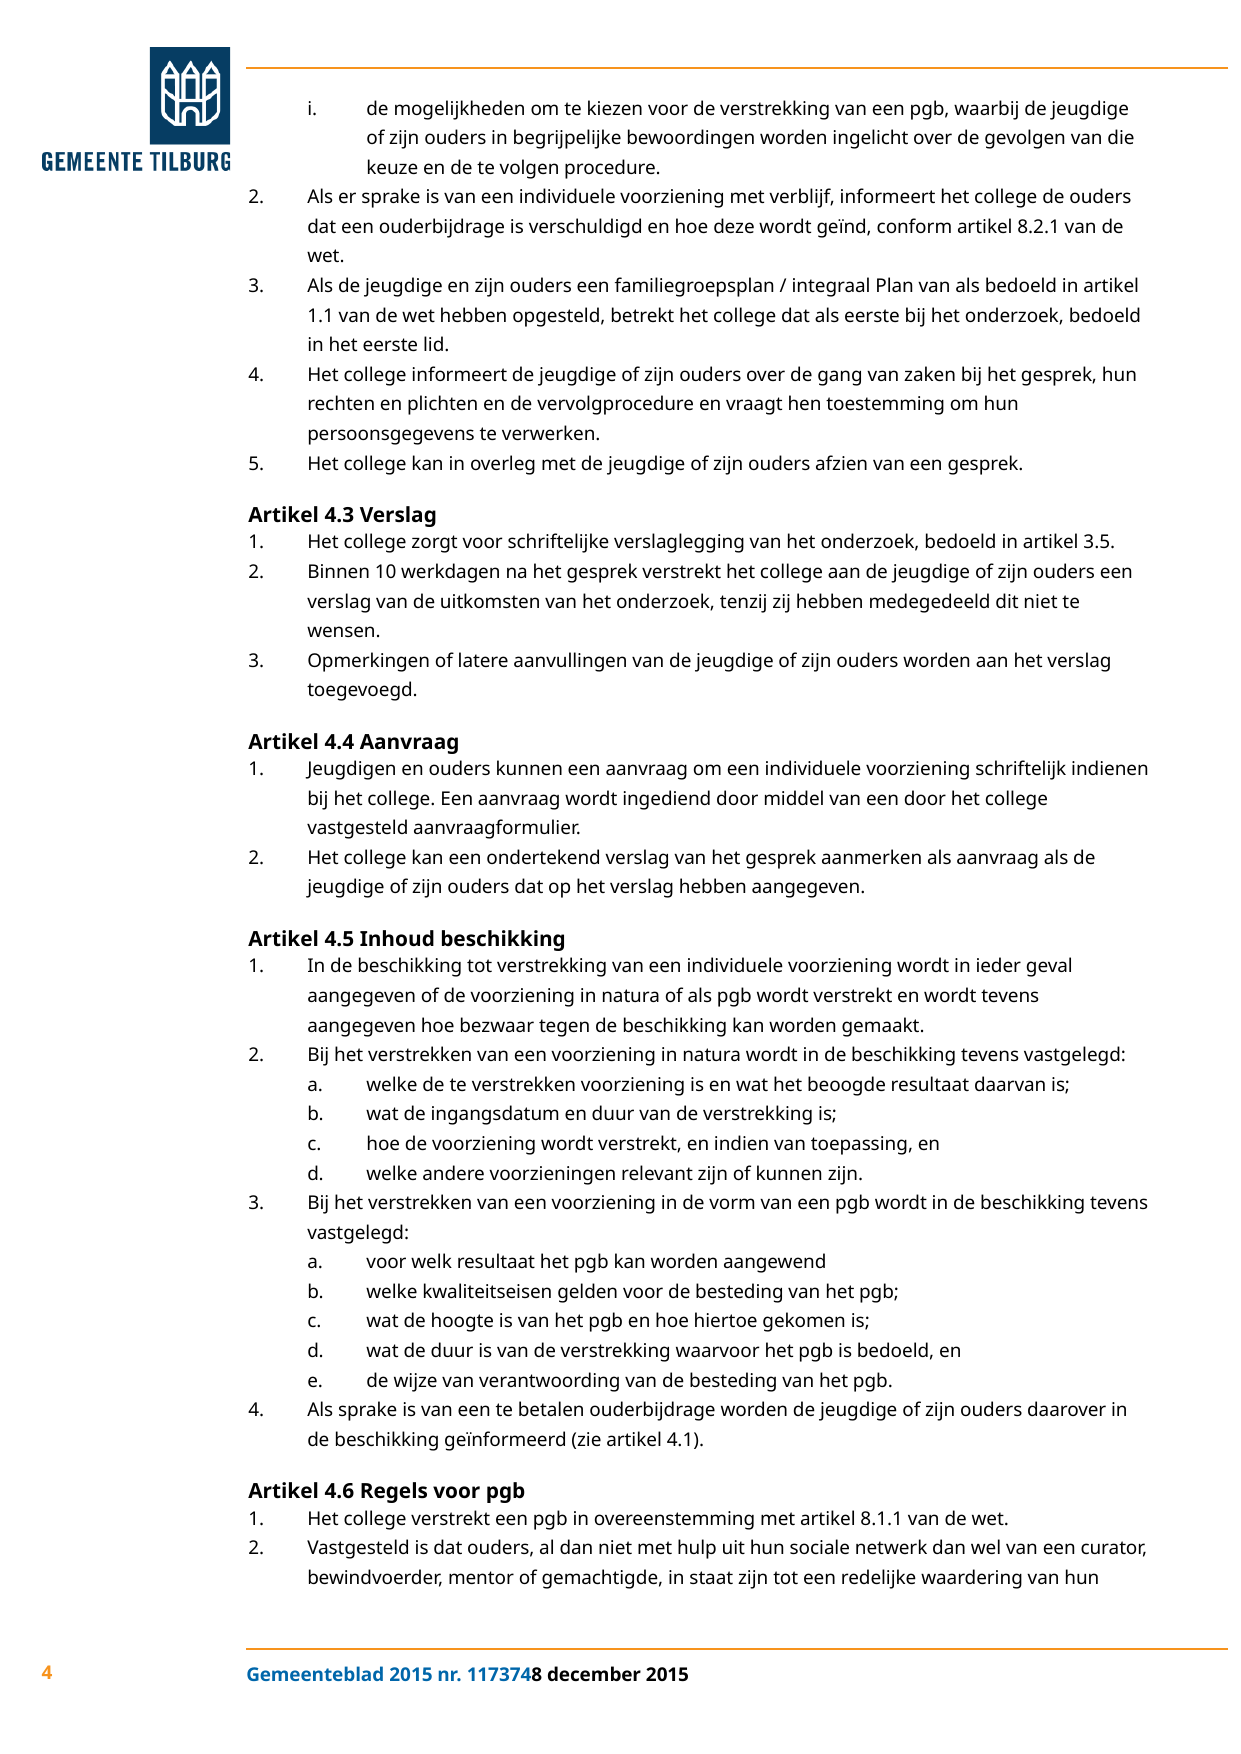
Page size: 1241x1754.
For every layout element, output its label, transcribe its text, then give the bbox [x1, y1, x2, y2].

list Als sprake is van een te betalen ouderbijdrage worden de jeugdige of zijn ouders daarover in de beschikking geïnformeerd (zie artikel 4.1). [248, 1396, 1152, 1452]
list Het college informeert de jeugdige of zijn ouders over de gang van zaken bij het gesprek, hun rechten en plichten en de vervolgprocedure en vraagt hen toestemming om hun persoonsgegevens te verwerken. [248, 361, 1152, 446]
list Bij het verstrekken van een voorziening in de vorm van een pgb wordt in de beschikking tevens vastgelegd: [248, 1189, 1152, 1244]
text Artikel 4.3 Verslag [248, 500, 1152, 529]
list Bij het verstrekken van een voorziening in natura wordt in de beschikking tevens vastgelegd: [248, 1041, 1152, 1067]
list In de beschikking tot verstrekking van een individuele voorziening wordt in ieder geval aangegeven of de voorziening in natura of als pgb wordt verstrekt en wordt tevens aangegeven hoe bezwaar tegen de beschikking kan worden gemaakt. [248, 953, 1152, 1037]
list Binnen 10 werkdagen na het gesprek verstrekt het college aan de jeugdige of zijn ouders een verslag van de uitkomsten van het onderzoek, tenzij zij hebben medegedeeld dit niet te wensen. [248, 558, 1152, 643]
list Het college verstrekt een pgb in overeenstemming met artikel 8.1.1 van de wet. [248, 1505, 1152, 1531]
list Als er sprake is van een individuele voorziening met verblijf, informeert het college de ouders dat een ouderbijdrage is verschuldigd en hoe deze wordt geïnd, conform artikel 8.2.1 van de wet. [248, 183, 1152, 268]
list welke kwaliteitseisen gelden voor de besteding van het pgb; [307, 1278, 1152, 1304]
picture [41, 47, 231, 172]
list de mogelijkheden om te kiezen voor de verstrekking van een pgb, waarbij de jeugdige of zijn ouders in begrijpelijke bewoordingen worden ingelicht over de gevolgen van die keuze en de te volgen procedure. [307, 95, 1152, 180]
list Het college kan een ondertekend verslag van het gesprek aanmerken als aanvraag als de jeugdige of zijn ouders dat op het verslag hebben aangegeven. [248, 844, 1152, 899]
list de wijze van verantwoording van de besteding van het pgb. [307, 1367, 1152, 1392]
list wat de hoogte is van het pgb en hoe hiertoe gekomen is; [307, 1308, 1152, 1333]
list wat de ingangsdatum en duur van de verstrekking is; [307, 1101, 1152, 1126]
list wat de duur is van de verstrekking waarvoor het pgb is bedoeld, en [307, 1337, 1152, 1363]
text Artikel 4.5 Inhoud beschikking [248, 924, 1152, 953]
text Artikel 4.4 Aanvraag [248, 727, 1152, 755]
list welke andere voorzieningen relevant zijn of kunnen zijn. [307, 1160, 1152, 1185]
list Vastgesteld is dat ouders, al dan niet met hulp uit hun sociale netwerk dan wel van een curator, bewindvoerder, mentor of gemachtigde, in staat zijn tot een redelijke waardering van hun [248, 1534, 1152, 1590]
list voor welk resultaat het pgb kan worden aangewend [307, 1248, 1152, 1274]
list Het college zorgt voor schriftelijke verslaglegging van het onderzoek, bedoeld in artikel 3.5. [248, 529, 1152, 554]
list welke de te verstrekken voorziening is en wat het beoogde resultaat daarvan is; [307, 1071, 1152, 1097]
list Als de jeugdige en zijn ouders een familiegroepsplan / integraal Plan van als bedoeld in artikel 1.1 van de wet hebben opgesteld, betrekt het college dat als eerste bij het onderzoek, bedoeld in het eerste lid. [248, 272, 1152, 357]
list Jeugdigen en ouders kunnen een aanvraag om een individuele voorziening schriftelijk indienen bij het college. Een aanvraag wordt ingediend door middel van een door het college vastgesteld aanvraagformulier. [248, 755, 1152, 840]
list Opmerkingen of latere aanvullingen van de jeugdige of zijn ouders worden aan het verslag toegevoegd. [248, 647, 1152, 702]
list hoe de voorziening wordt verstrekt, en indien van toepassing, en [307, 1130, 1152, 1156]
text Artikel 4.6 Regels voor pgb [248, 1476, 1152, 1505]
list Het college kan in overleg met de jeugdige of zijn ouders afzien van een gesprek. [248, 450, 1152, 476]
